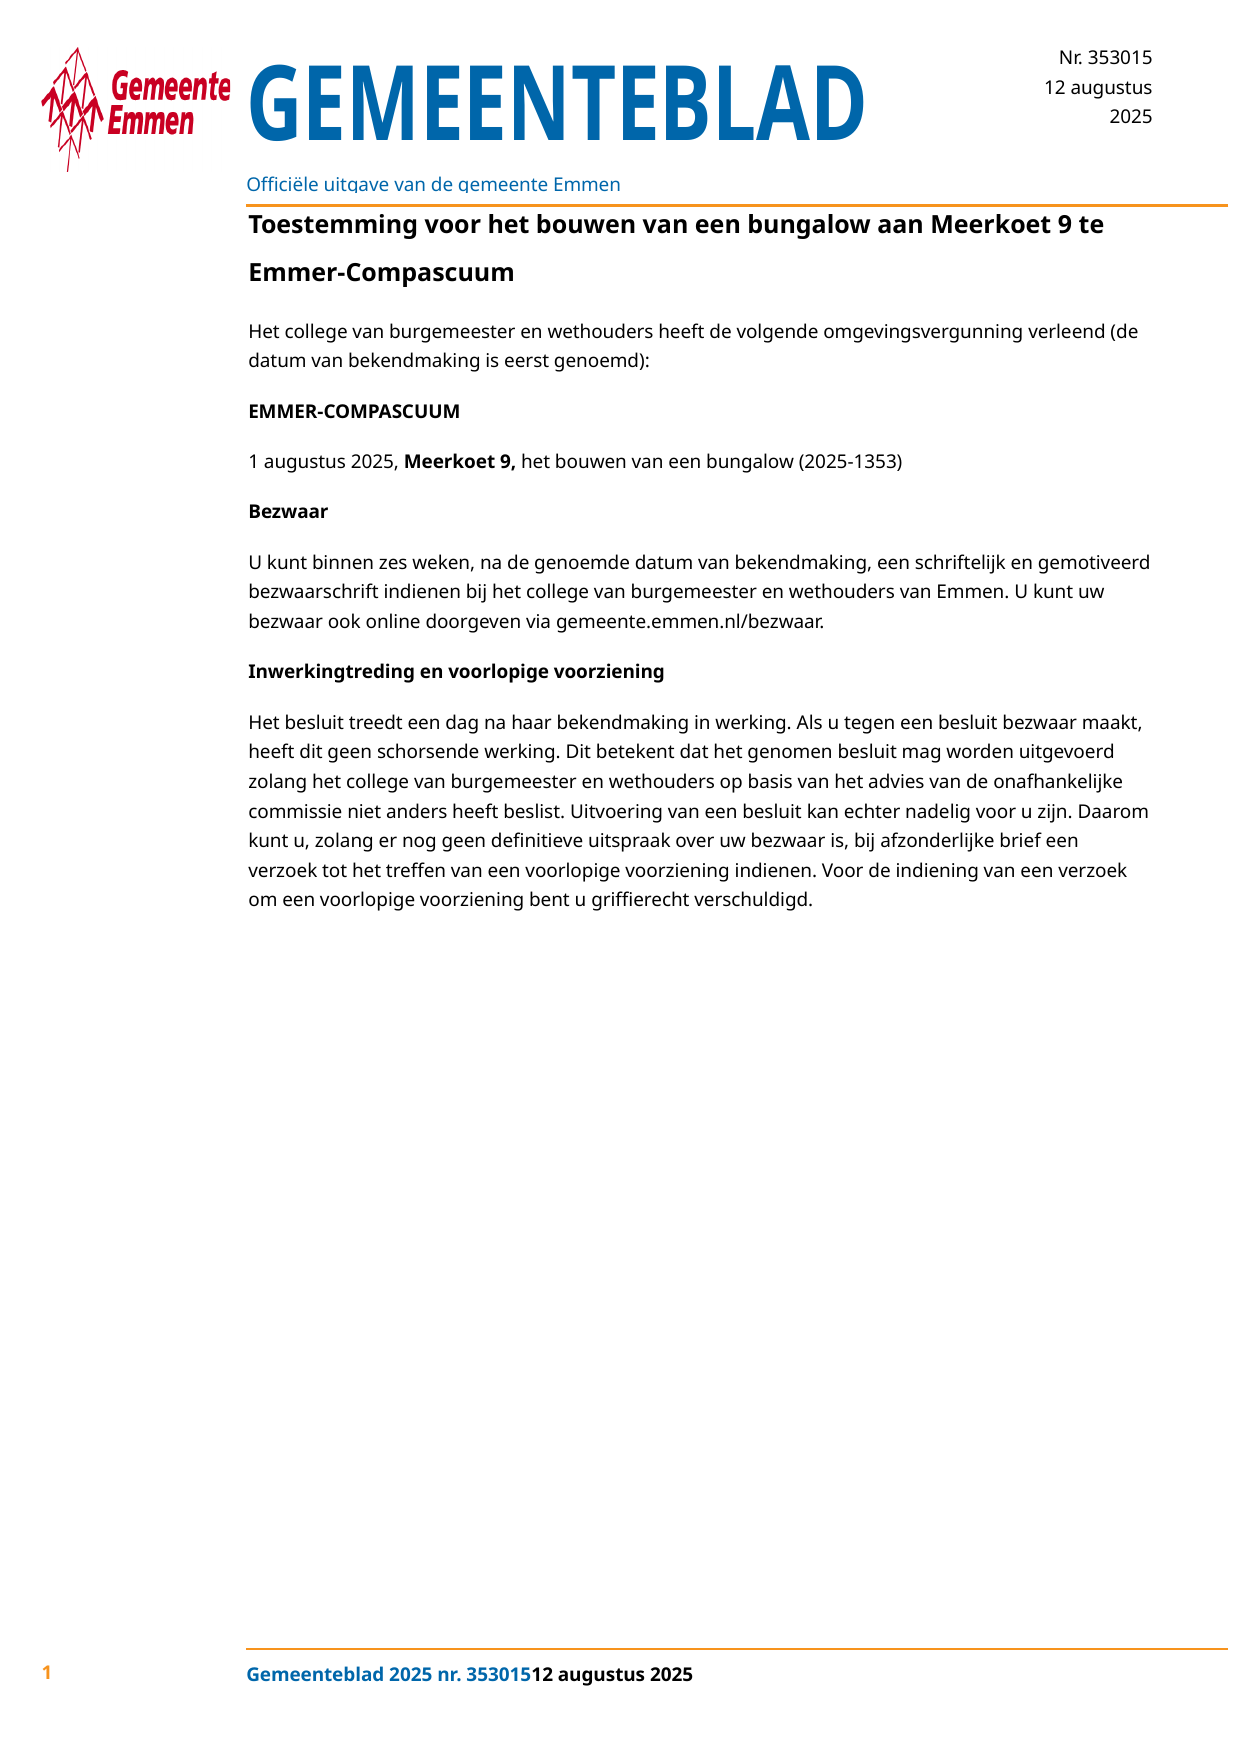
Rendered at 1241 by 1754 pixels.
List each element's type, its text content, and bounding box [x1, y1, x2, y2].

text Bezwaar [248, 499, 1152, 524]
text U kunt binnen zes weken, na de genoemde datum van bekendmaking, een schriftelijk en gemotiveerd bezwaarschrift indienen bij het college van burgemeester en wethouders van Emmen. U kunt uw bezwaar ook online doorgeven via gemeente.emmen.nl/bezwaar. [248, 549, 1152, 634]
picture [41, 47, 231, 172]
text EMMER-COMPASCUUM [248, 398, 1152, 424]
text Het college van burgemeester en wethouders heeft de volgende omgevingsvergunning verleend (de datum van bekendmaking is eerst genoemd): [248, 318, 1152, 373]
text Het besluit treedt een dag na haar bekendmaking in werking. Als u tegen een besluit bezwaar maakt, heeft dit geen schorsende werking. Dit betekent dat het genomen besluit mag worden uitgevoerd zolang het college van burgemeester en wethouders op basis van het advies van de onafhankelijke commissie niet anders heeft beslist. Uitvoering van een besluit kan echter nadelig voor u zijn. Daarom kunt u, zolang er nog geen definitieve uitspraak over uw bezwaar is, bij afzonderlijke brief een verzoek tot het treffen van een voorlopige voorziening indienen. Voor de indiening van een verzoek om een voorlopige voorziening bent u griffierecht verschuldigd. [248, 709, 1152, 912]
text Toestemming voor het bouwen van een bungalow aan Meerkoet 9 te Emmer-Compascuum [248, 207, 1152, 288]
text Inwerkingtreding en voorlopige voorziening [248, 659, 1152, 684]
text 1 augustus 2025, Meerkoet 9, het bouwen van een bungalow (2025-1353) [248, 448, 1152, 474]
